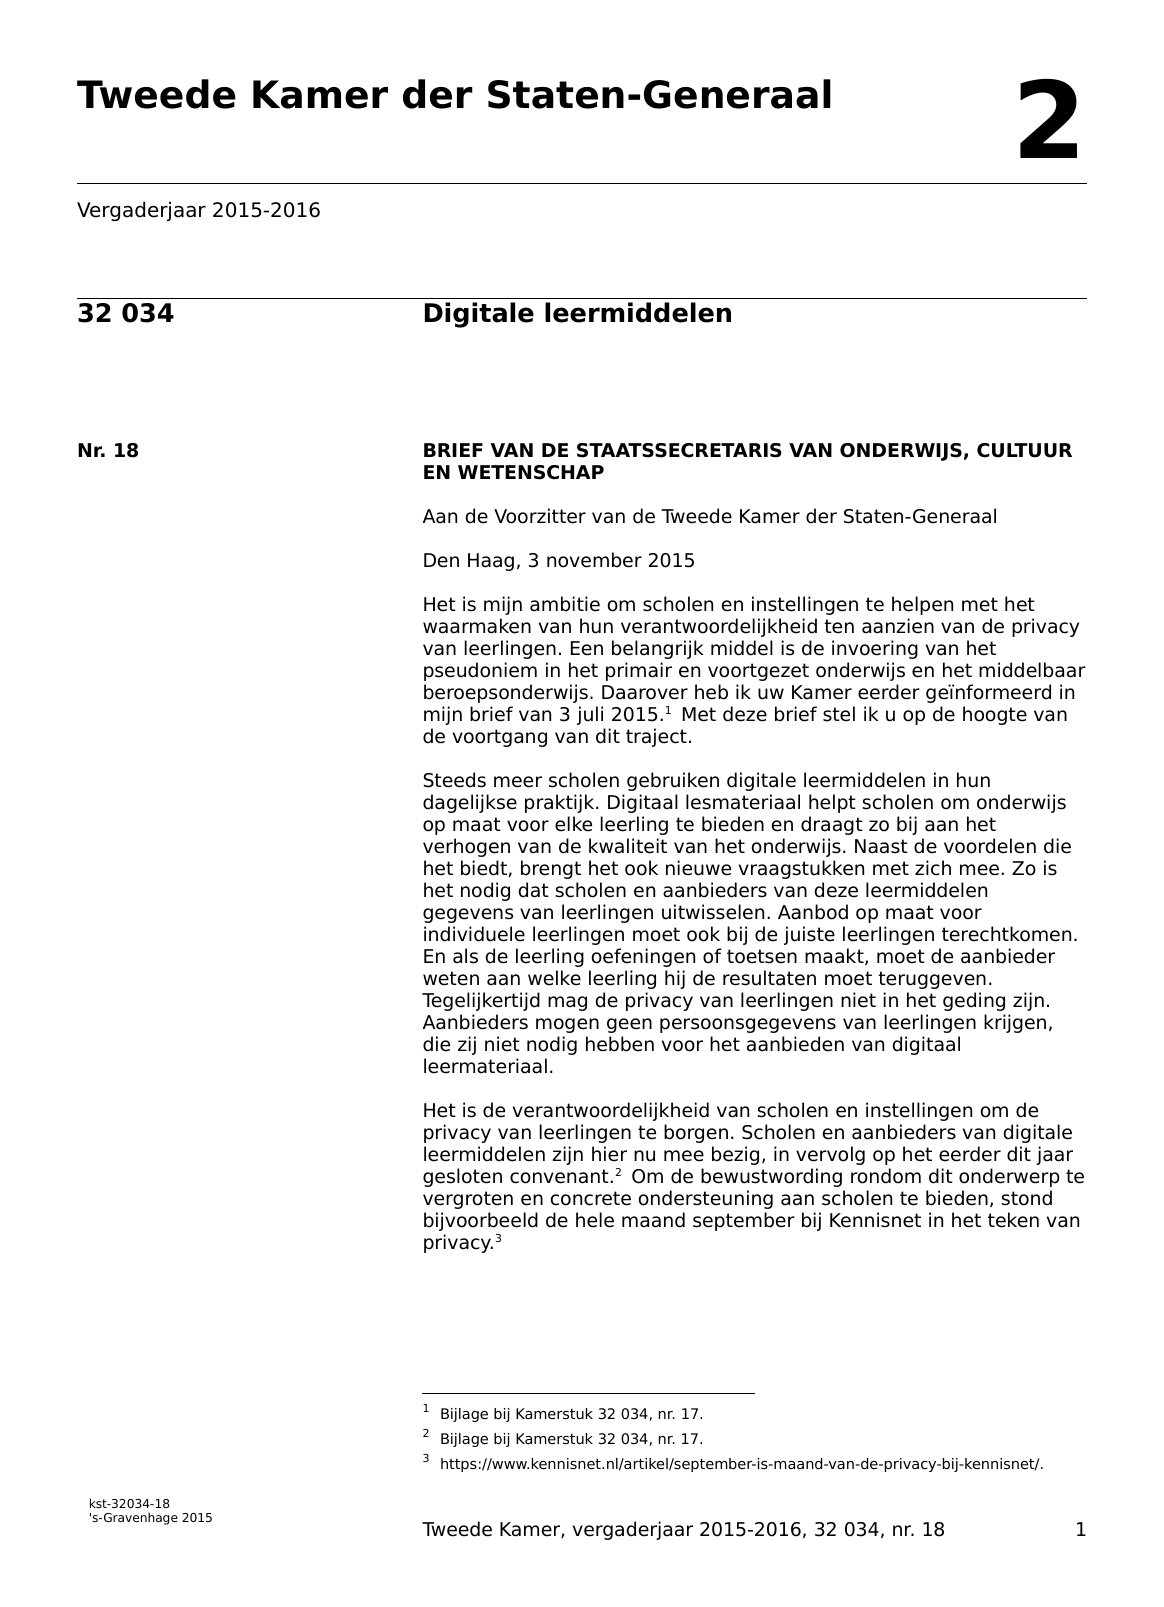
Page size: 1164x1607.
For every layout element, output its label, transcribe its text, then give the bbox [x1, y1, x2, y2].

text 's-Gravenhage 2015 [88, 1511, 323, 1525]
text Aan de Voorzitter van de Tweede Kamer der Staten-Generaal [422, 506, 1087, 528]
table_cell Vergaderjaar 2015-2016 [77, 184, 1087, 298]
subtitle 32 034 Digitale leermiddelen [77, 299, 1087, 329]
text Bijlage bij Kamerstuk 32 034, nr. 17. [422, 1402, 1087, 1424]
text https://www.kennisnet.nl/artikel/september-is-maand-van-de-privacy-bij-kennisnet/. [422, 1452, 1087, 1474]
table_header Tweede Kamer der Staten-Generaal [77, 59, 886, 183]
subtitle Nr. 18 BRIEF VAN DE STAATSSECRETARIS VAN ONDERWIJS, CULTUUR EN WETENSCHAP [77, 440, 1087, 484]
text kst-32034-18 [88, 1497, 323, 1511]
text Het is mijn ambitie om scholen en instellingen te helpen met het waarmaken van hun verantwoordelijkheid ten aanzien van de privacy van leerlingen. Een belangrijk middel is de invoering van het pseudoniem in het primair en voortgezet onderwijs en het middelbaar beroepsonderwijs. Daarover heb ik uw Kamer eerder geïnformeerd in mijn brief van 3 juli 2015. Met deze brief stel ik u op de hoogte van de voortgang van dit traject. [422, 594, 1087, 748]
text Het is de verantwoordelijkheid van scholen en instellingen om de privacy van leerlingen te borgen. Scholen en aanbieders van digitale leermiddelen zijn hier nu mee bezig, in vervolg op het eerder dit jaar gesloten convenant. Om de bewustwording rondom dit onderwerp te vergroten en concrete ondersteuning aan scholen te bieden, stond bijvoorbeeld de hele maand september bij Kennisnet in het teken van privacy. [422, 1100, 1087, 1254]
text Steeds meer scholen gebruiken digitale leermiddelen in hun dagelijkse praktijk. Digitaal lesmateriaal helpt scholen om onderwijs op maat voor elke leerling te bieden en draagt zo bij aan het verhogen van de kwaliteit van het onderwijs. Naast de voordelen die het biedt, brengt het ook nieuwe vraagstukken met zich mee. Zo is het nodig dat scholen en aanbieders van deze leermiddelen gegevens van leerlingen uitwisselen. Aanbod op maat voor individuele leerlingen moet ook bij de juiste leerlingen terechtkomen. En als de leerling oefeningen of toetsen maakt, moet de aanbieder weten aan welke leerling hij de resultaten moet teruggeven. Tegelijkertijd mag de privacy van leerlingen niet in het geding zijn. Aanbieders mogen geen persoonsgegevens van leerlingen krijgen, die zij niet nodig hebben voor het aanbieden van digitaal leermateriaal. [422, 770, 1087, 1078]
table_header 2 [886, 59, 1087, 183]
text Den Haag, 3 november 2015 [422, 550, 1087, 572]
text Bijlage bij Kamerstuk 32 034, nr. 17. [422, 1427, 1087, 1449]
